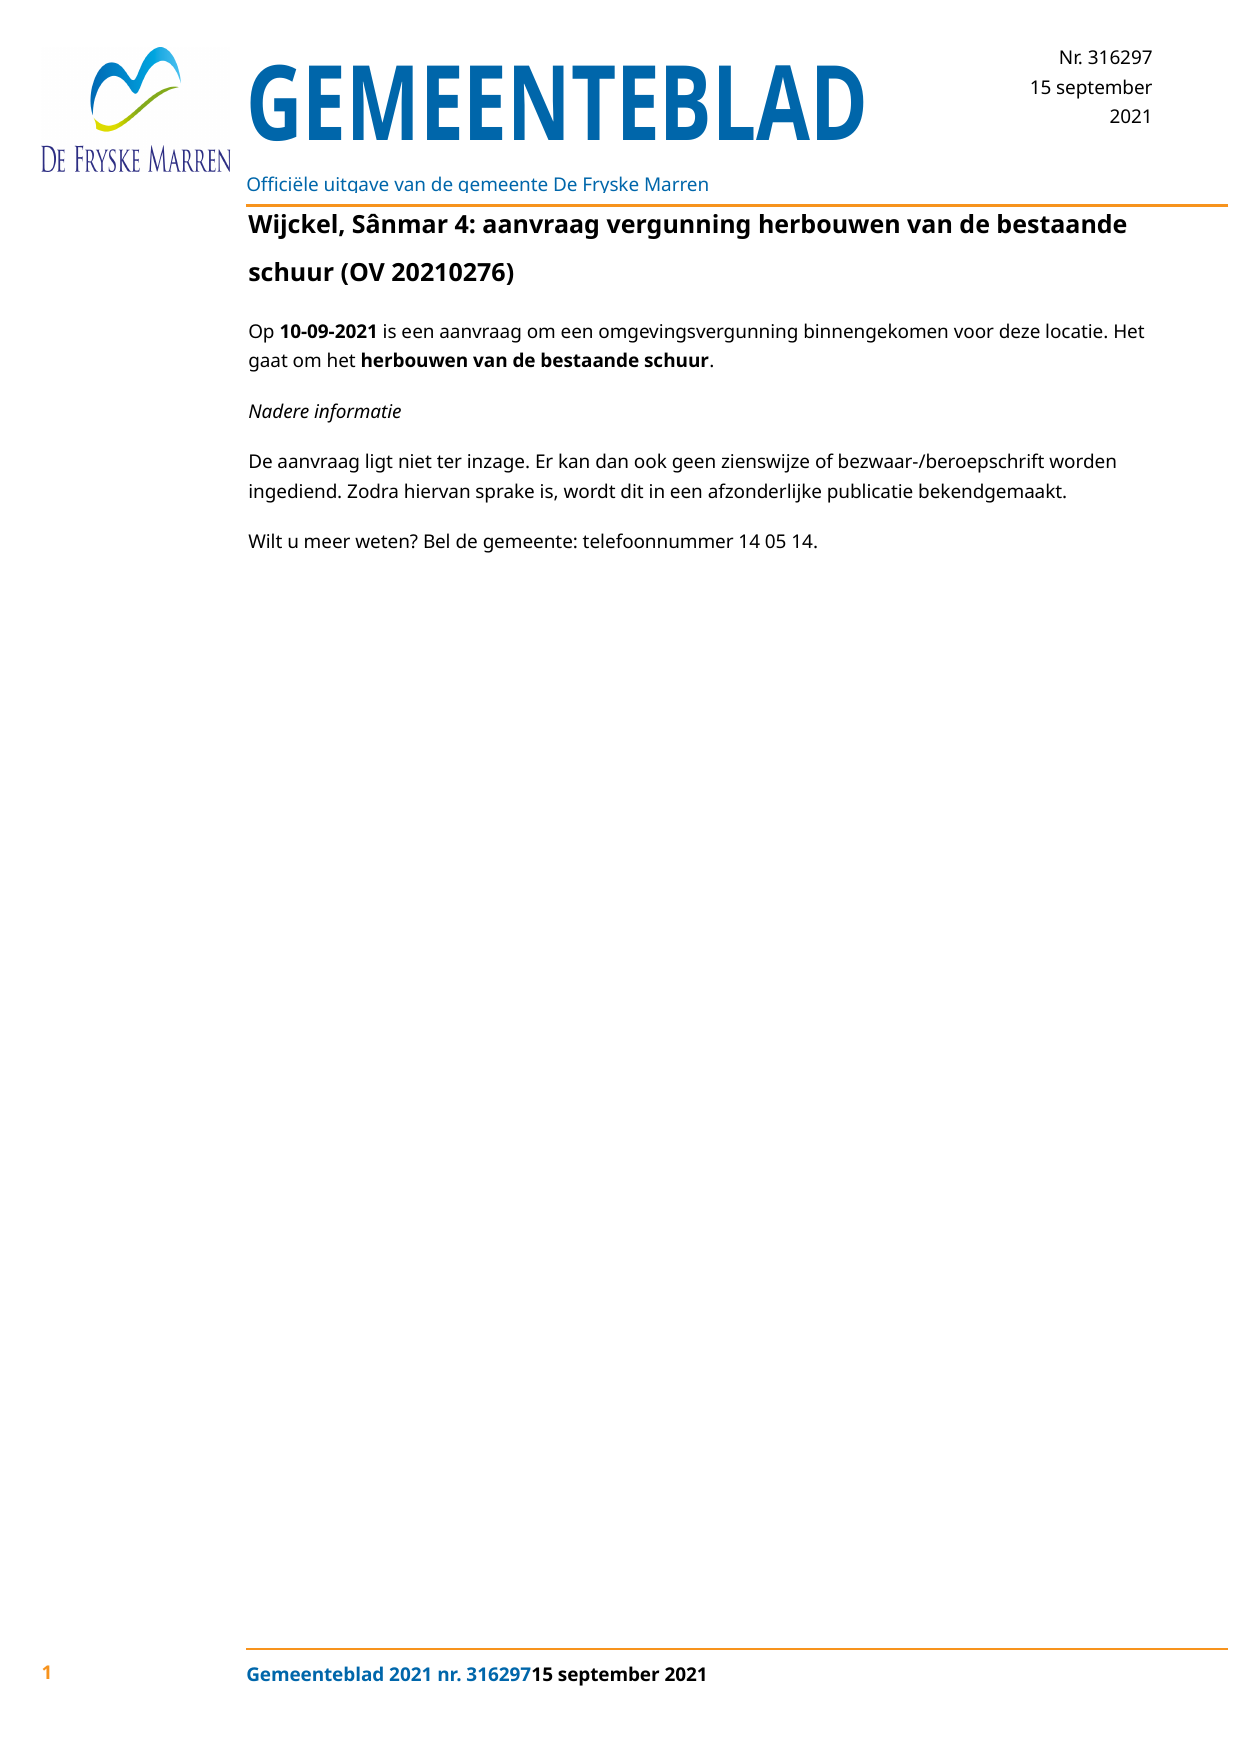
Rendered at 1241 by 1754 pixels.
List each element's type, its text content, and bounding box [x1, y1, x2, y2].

text De aanvraag ligt niet ter inzage. Er kan dan ook geen zienswijze of bezwaar-/beroepschrift worden ingediend. Zodra hiervan sprake is, wordt dit in een afzonderlijke publicatie bekendgemaakt. [248, 448, 1152, 504]
text Wijckel, Sânmar 4: aanvraag vergunning herbouwen van de bestaande schuur (OV 20210276) [248, 207, 1152, 288]
text Op 10-09-2021 is een aanvraag om een omgevingsvergunning binnengekomen voor deze locatie. Het gaat om het herbouwen van de bestaande schuur. [248, 318, 1152, 373]
text Nadere informatie [248, 398, 1152, 424]
picture [41, 47, 231, 172]
text Wilt u meer weten? Bel de gemeente: telefoonnummer 14 05 14. [248, 528, 1152, 554]
